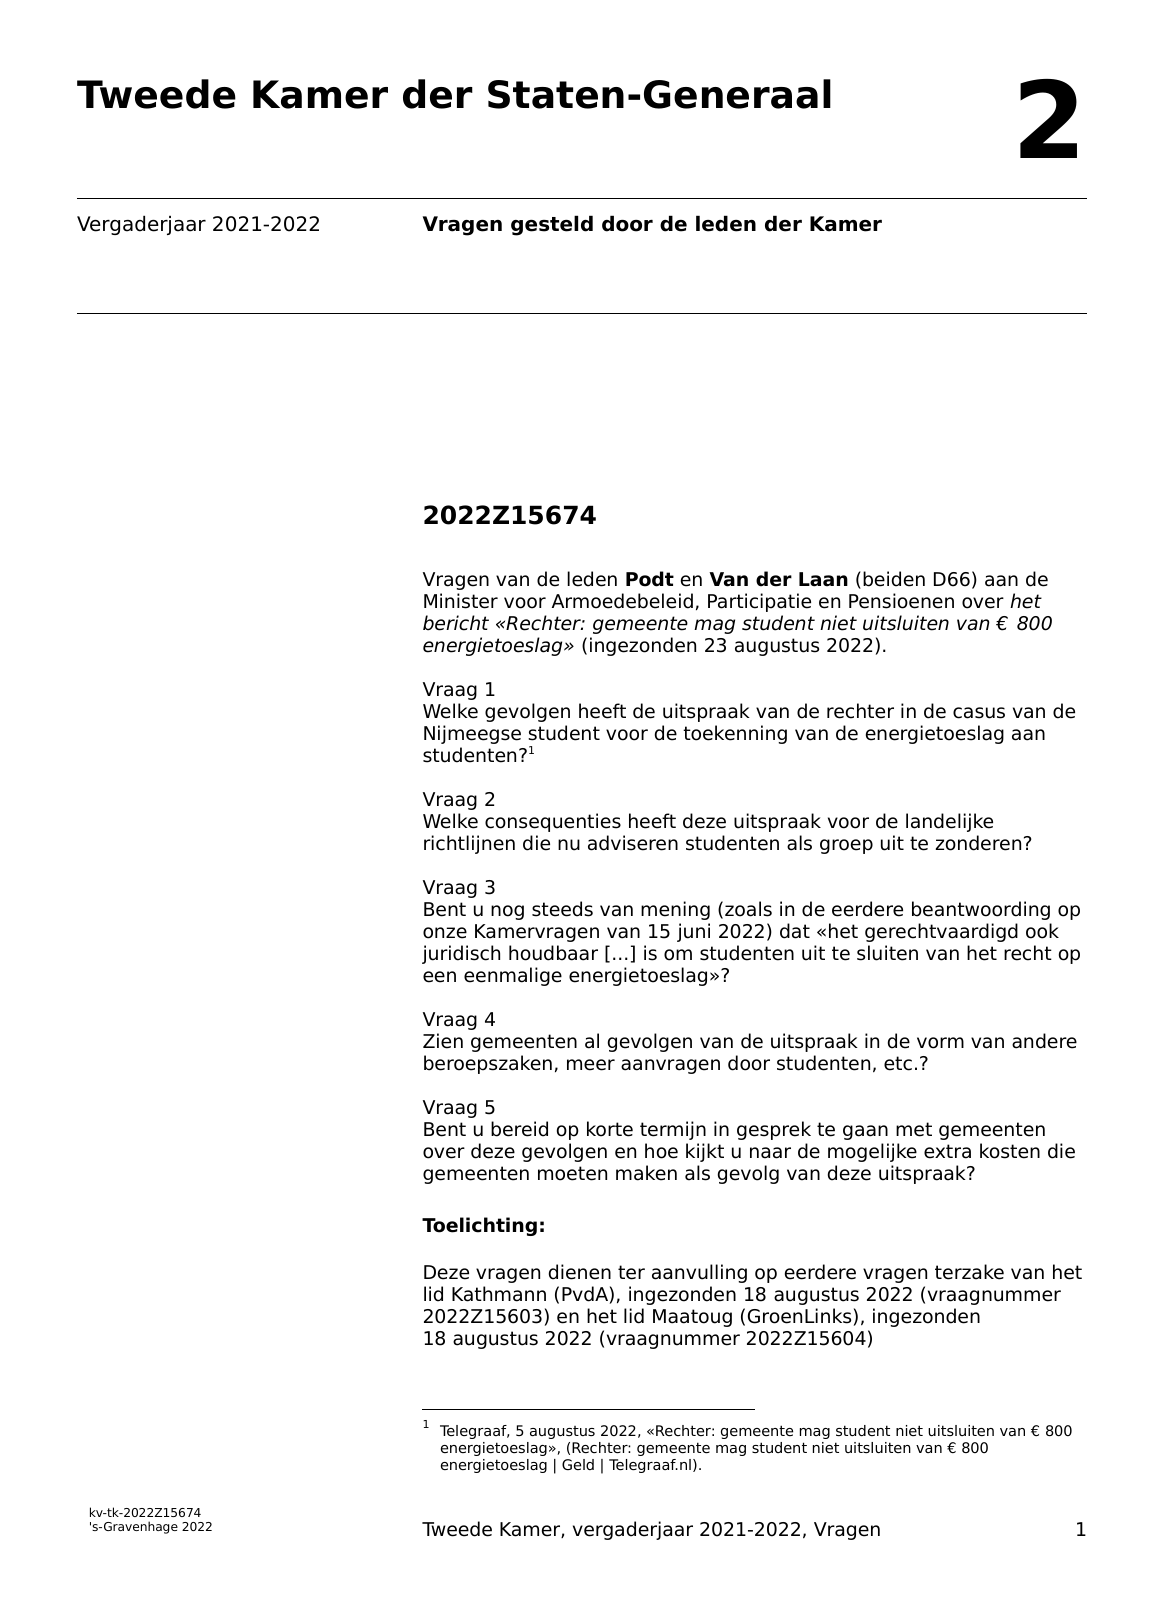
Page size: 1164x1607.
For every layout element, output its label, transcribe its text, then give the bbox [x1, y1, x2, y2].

text Vraag 5 [422, 1097, 1087, 1119]
text Bent u bereid op korte termijn in gesprek te gaan met gemeenten over deze gevolgen en hoe kijkt u naar de mogelijke extra kosten die gemeenten moeten maken als gevolg van deze uitspraak? [422, 1119, 1087, 1185]
text Vraag 1 [422, 679, 1087, 701]
text Telegraaf, 5 augustus 2022, «Rechter: gemeente mag student niet uitsluiten van € 800 energietoeslag», (Rechter: gemeente mag student niet uitsluiten van € 800 energietoeslag | Geld | Telegraaf.nl). [422, 1418, 1087, 1474]
text Zien gemeenten al gevolgen van de uitspraak in de vorm van andere beroepszaken, meer aanvragen door studenten, etc.? [422, 1031, 1087, 1075]
table_cell Vragen gesteld door de leden der Kamer [422, 199, 1087, 313]
text Deze vragen dienen ter aanvulling op eerdere vragen terzake van het lid Kathmann (PvdA), ingezonden 18 augustus 2022 (vraagnummer 2022Z15603) en het lid Maatoug (GroenLinks), ingezonden 18 augustus 2022 (vraagnummer 2022Z15604) [422, 1262, 1087, 1350]
table_cell Vergaderjaar 2021-2022 [77, 199, 422, 313]
text Welke gevolgen heeft de uitspraak van de rechter in de casus van de Nijmeegse student voor de toekenning van de energietoeslag aan studenten? [422, 701, 1087, 767]
text Vraag 3 [422, 877, 1087, 899]
text Bent u nog steeds van mening (zoals in de eerdere beantwoording op onze Kamervragen van 15 juni 2022) dat «het gerechtvaardigd ook juridisch houdbaar [...] is om studenten uit te sluiten van het recht op een eenmalige energietoeslag»? [422, 899, 1087, 987]
subtitle Toelichting: [422, 1215, 1087, 1237]
text 2022Z15674 [422, 501, 1087, 531]
table_header 2 [886, 59, 1087, 198]
text Vraag 2 [422, 789, 1087, 811]
table_header Tweede Kamer der Staten-Generaal [77, 59, 886, 198]
text Welke consequenties heeft deze uitspraak voor de landelijke richtlijnen die nu adviseren studenten als groep uit te zonderen? [422, 811, 1087, 855]
text Vraag 4 [422, 1009, 1087, 1031]
text Vragen van de leden Podt en Van der Laan (beiden D66) aan de Minister voor Armoedebeleid, Participatie en Pensioenen over het bericht «Rechter: gemeente mag student niet uitsluiten van € 800 energietoeslag» (ingezonden 23 augustus 2022). [422, 569, 1087, 657]
text 's-Gravenhage 2022 [88, 1520, 323, 1534]
text kv-tk-2022Z15674 [88, 1506, 323, 1520]
